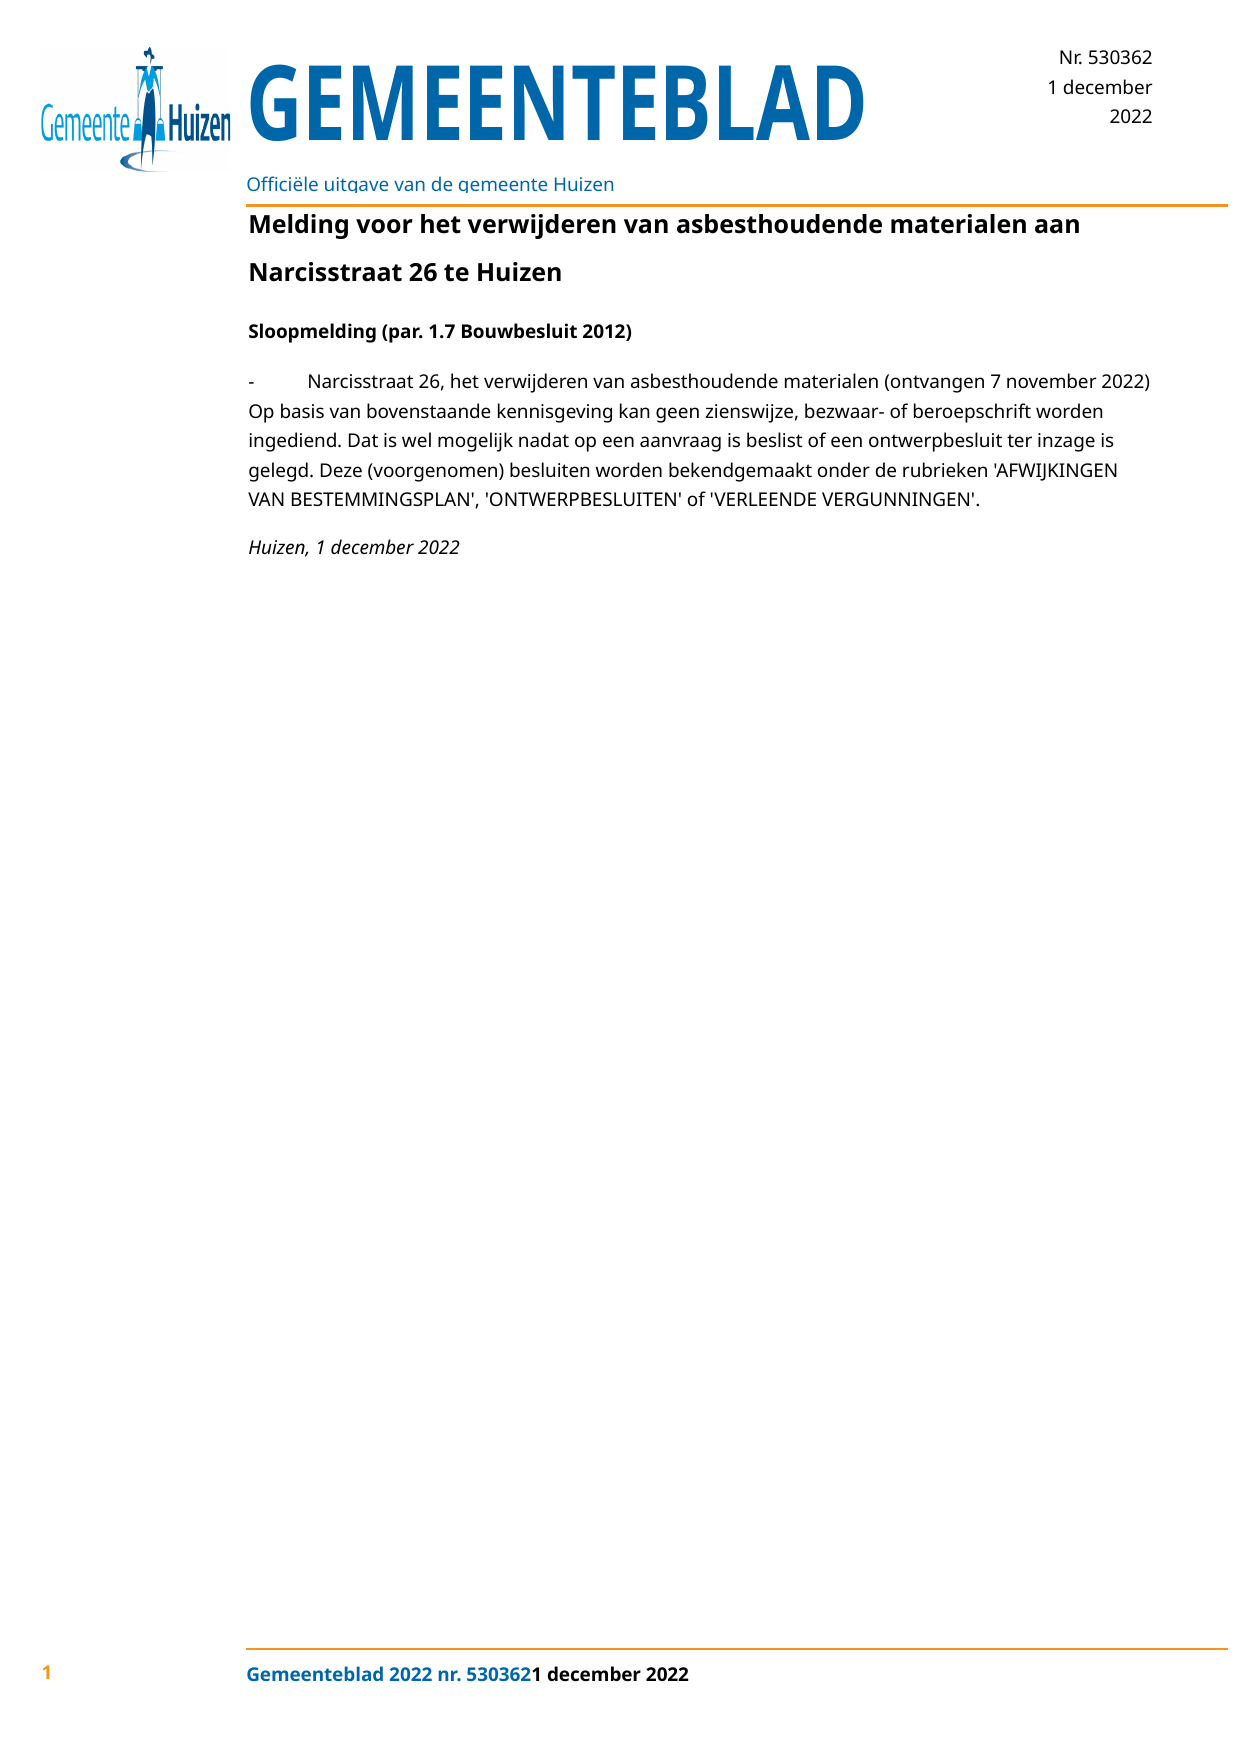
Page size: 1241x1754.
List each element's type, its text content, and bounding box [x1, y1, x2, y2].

text Huizen, 1 december 2022 [248, 534, 1152, 560]
list Narcisstraat 26, het verwijderen van asbesthoudende materialen (ontvangen 7 november 2022) [248, 368, 1152, 394]
text Melding voor het verwijderen van asbesthoudende materialen aan Narcisstraat 26 te Huizen [248, 207, 1152, 288]
picture [41, 47, 231, 172]
text Op basis van bovenstaande kennisgeving kan geen zienswijze, bezwaar- of beroepschrift worden ingediend. Dat is wel mogelijk nadat op een aanvraag is beslist of een ontwerpbesluit ter inzage is gelegd. Deze (voorgenomen) besluiten worden bekendgemaakt onder de rubrieken 'AFWIJKINGEN VAN BESTEMMINGSPLAN', 'ONTWERPBESLUITEN' of 'VERLEENDE VERGUNNINGEN'. [248, 398, 1152, 512]
text Sloopmelding (par. 1.7 Bouwbesluit 2012) [248, 318, 1152, 344]
